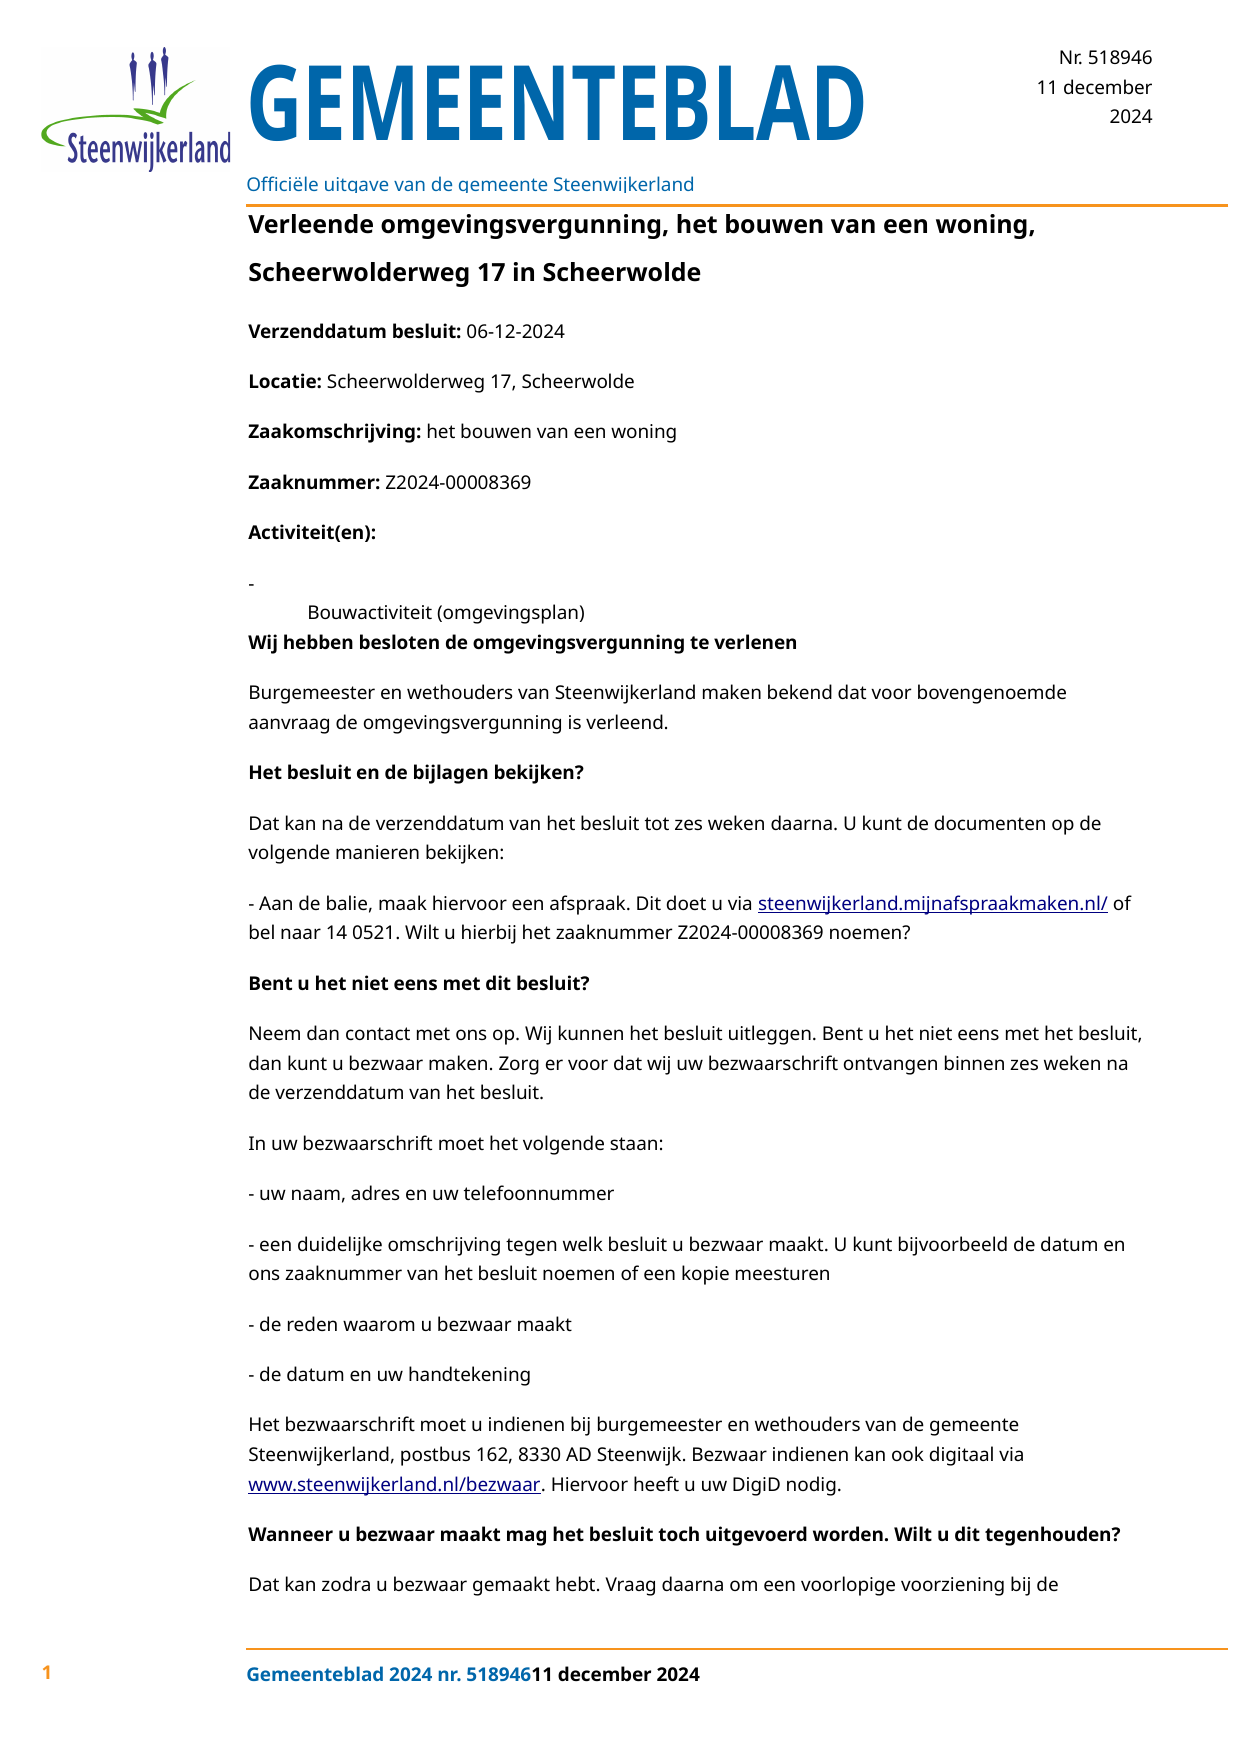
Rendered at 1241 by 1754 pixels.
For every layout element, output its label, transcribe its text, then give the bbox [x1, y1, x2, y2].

text Wanneer u bezwaar maakt mag het besluit toch uitgevoerd worden. Wilt u dit tegenhouden? [248, 1521, 1152, 1547]
text In uw bezwaarschrift moet het volgende staan: [248, 1130, 1152, 1156]
text Bent u het niet eens met dit besluit? [248, 970, 1152, 996]
list Bouwactiviteit (omgevingsplan) [248, 599, 1152, 625]
text Zaaknummer: Z2024-00008369 [248, 469, 1152, 495]
text Wij hebben besloten de omgevingsvergunning te verlenen [248, 629, 1152, 655]
text Dat kan zodra u bezwaar gemaakt hebt. Vraag daarna om een voorlopige voorziening bij de [248, 1572, 1152, 1597]
text Verleende omgevingsvergunning, het bouwen van een woning, Scheerwolderweg 17 in Scheerwolde [248, 207, 1152, 288]
text - Aan de balie, maak hiervoor een afspraak. Dit doet u via steenwijkerland.mijnafspraakmaken.nl/ of bel naar 14 0521. Wilt u hierbij het zaaknummer Z2024-00008369 noemen? [248, 890, 1152, 945]
text Het bezwaarschrift moet u indienen bij burgemeester en wethouders van de gemeente Steenwijkerland, postbus 162, 8330 AD Steenwijk. Bezwaar indienen kan ook digitaal via www.steenwijkerland.nl/bezwaar. Hiervoor heeft u uw DigiD nodig. [248, 1412, 1152, 1497]
picture [41, 47, 231, 172]
text - een duidelijke omschrijving tegen welk besluit u bezwaar maakt. U kunt bijvoorbeeld de datum en ons zaaknummer van het besluit noemen of een kopie meesturen [248, 1231, 1152, 1286]
text Zaakomschrijving: het bouwen van een woning [248, 419, 1152, 444]
text Dat kan na de verzenddatum van het besluit tot zes weken daarna. U kunt de documenten op de volgende manieren bekijken: [248, 810, 1152, 865]
text - de datum en uw handtekening [248, 1361, 1152, 1387]
text - uw naam, adres en uw telefoonnummer [248, 1180, 1152, 1206]
text Het besluit en de bijlagen bekijken? [248, 759, 1152, 785]
text Locatie: Scheerwolderweg 17, Scheerwolde [248, 368, 1152, 394]
text Verzenddatum besluit: 06-12-2024 [248, 318, 1152, 344]
text - de reden waarom u bezwaar maakt [248, 1311, 1152, 1337]
text Neem dan contact met ons op. Wij kunnen het besluit uitleggen. Bent u het niet eens met het besluit, dan kunt u bezwaar maken. Zorg er voor dat wij uw bezwaarschrift ontvangen binnen zes weken na de verzenddatum van het besluit. [248, 1020, 1152, 1105]
text Activiteit(en): [248, 519, 1152, 545]
text Burgemeester en wethouders van Steenwijkerland maken bekend dat voor bovengenoemde aanvraag de omgevingsvergunning is verleend. [248, 679, 1152, 735]
